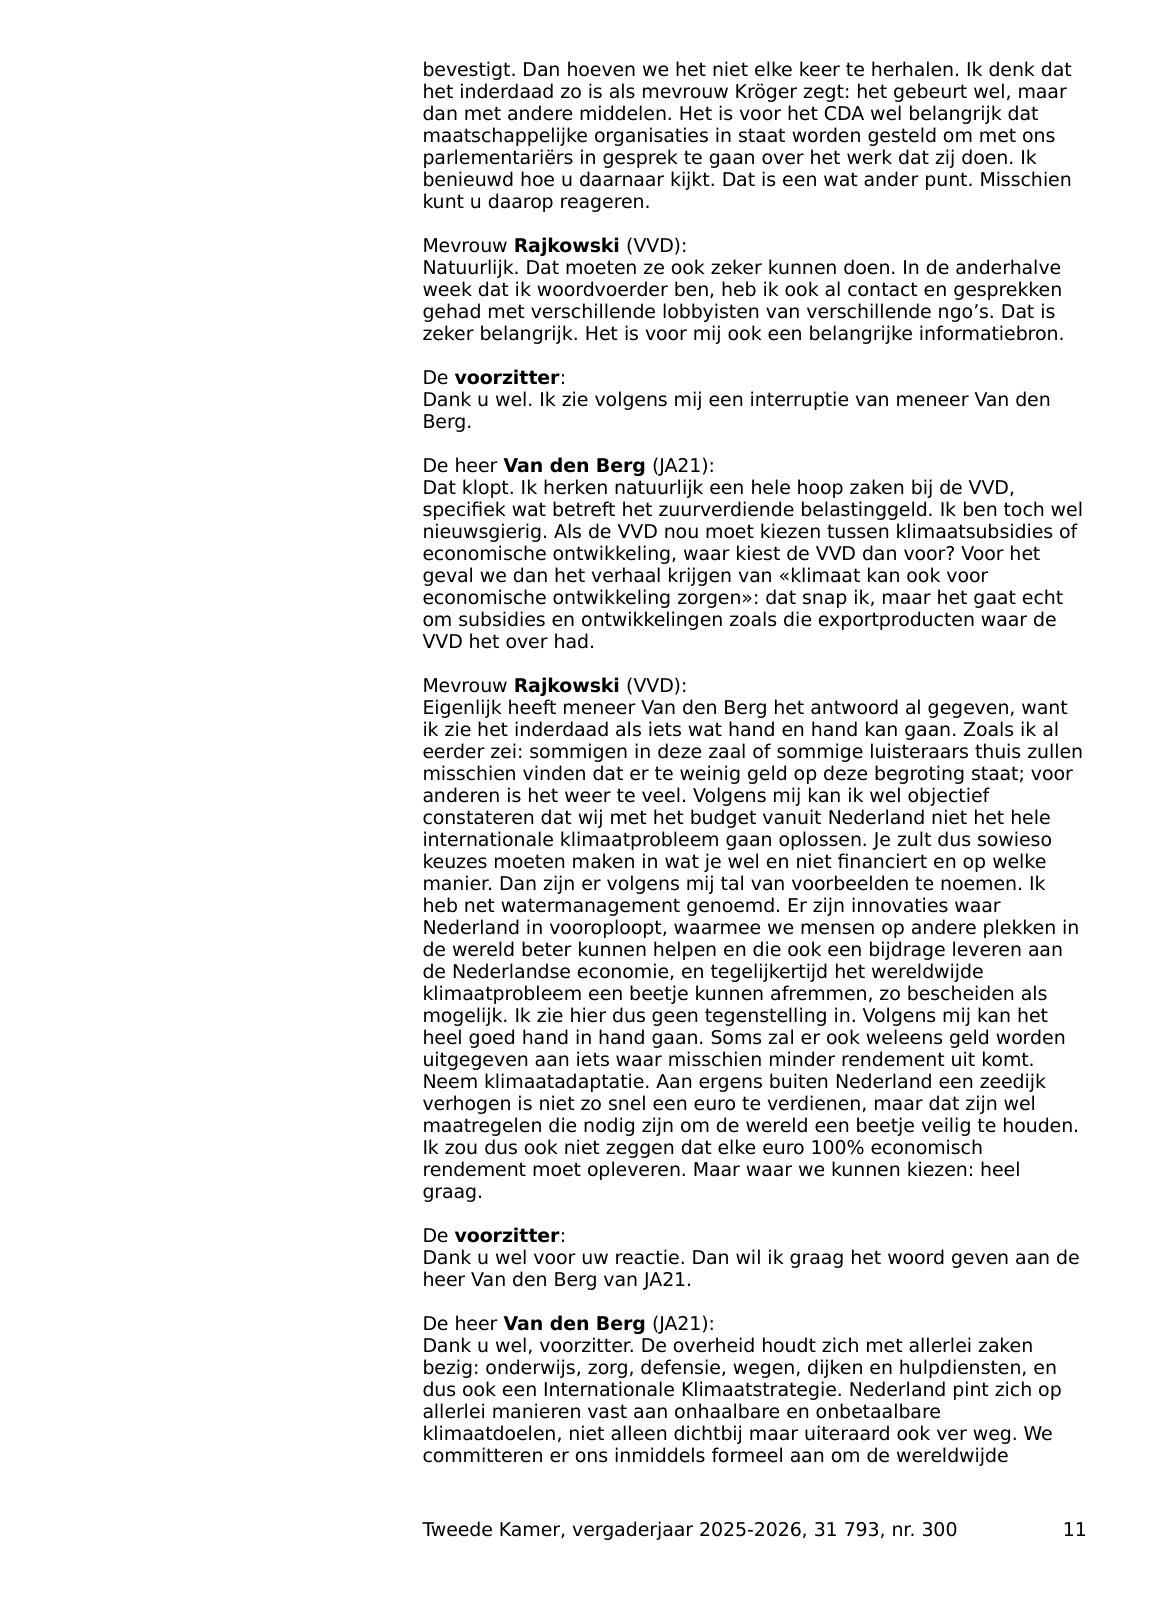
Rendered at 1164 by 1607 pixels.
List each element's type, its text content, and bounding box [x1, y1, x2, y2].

text Natuurlijk. Dat moeten ze ook zeker kunnen doen. In de anderhalve week dat ik woordvoerder ben, heb ik ook al contact en gesprekken gehad met verschillende lobbyisten van verschillende ngo’s. Dat is zeker belangrijk. Het is voor mij ook een belangrijke informatiebron. [422, 257, 1087, 345]
text De voorzitter: [422, 1225, 1087, 1247]
text bevestigt. Dan hoeven we het niet elke keer te herhalen. Ik denk dat het inderdaad zo is als mevrouw Kröger zegt: het gebeurt wel, maar dan met andere middelen. Het is voor het CDA wel belangrijk dat maatschappelijke organisaties in staat worden gesteld om met ons parlementariërs in gesprek te gaan over het werk dat zij doen. Ik benieuwd hoe u daarnaar kijkt. Dat is een wat ander punt. Misschien kunt u daarop reageren. [422, 59, 1087, 213]
text Dat klopt. Ik herken natuurlijk een hele hoop zaken bij de VVD, specifiek wat betreft het zuurverdiende belastinggeld. Ik ben toch wel nieuwsgierig. Als de VVD nou moet kiezen tussen klimaatsubsidies of economische ontwikkeling, waar kiest de VVD dan voor? Voor het geval we dan het verhaal krijgen van «klimaat kan ook voor economische ontwikkeling zorgen»: dat snap ik, maar het gaat echt om subsidies en ontwikkelingen zoals die exportproducten waar de VVD het over had. [422, 477, 1087, 653]
text De heer Van den Berg (JA21): [422, 455, 1087, 477]
text Dank u wel, voorzitter. De overheid houdt zich met allerlei zaken bezig: onderwijs, zorg, defensie, wegen, dijken en hulpdiensten, en dus ook een Internationale Klimaatstrategie. Nederland pint zich op allerlei manieren vast aan onhaalbare en onbetaalbare klimaatdoelen, niet alleen dichtbij maar uiteraard ook ver weg. We committeren er ons inmiddels formeel aan om de wereldwijde [422, 1335, 1087, 1467]
text De voorzitter: [422, 367, 1087, 389]
text Mevrouw Rajkowski (VVD): [422, 235, 1087, 257]
text Dank u wel. Ik zie volgens mij een interruptie van meneer Van den Berg. [422, 389, 1087, 433]
text De heer Van den Berg (JA21): [422, 1313, 1087, 1335]
text Eigenlijk heeft meneer Van den Berg het antwoord al gegeven, want ik zie het inderdaad als iets wat hand en hand kan gaan. Zoals ik al eerder zei: sommigen in deze zaal of sommige luisteraars thuis zullen misschien vinden dat er te weinig geld op deze begroting staat; voor anderen is het weer te veel. Volgens mij kan ik wel objectief constateren dat wij met het budget vanuit Nederland niet het hele internationale klimaatprobleem gaan oplossen. Je zult dus sowieso keuzes moeten maken in wat je wel en niet financiert en op welke manier. Dan zijn er volgens mij tal van voorbeelden te noemen. Ik heb net watermanagement genoemd. Er zijn innovaties waar Nederland in vooroploopt, waarmee we mensen op andere plekken in de wereld beter kunnen helpen en die ook een bijdrage leveren aan de Nederlandse economie, en tegelijkertijd het wereldwijde klimaatprobleem een beetje kunnen afremmen, zo bescheiden als mogelijk. Ik zie hier dus geen tegenstelling in. Volgens mij kan het heel goed hand in hand gaan. Soms zal er ook weleens geld worden uitgegeven aan iets waar misschien minder rendement uit komt. Neem klimaatadaptatie. Aan ergens buiten Nederland een zeedijk verhogen is niet zo snel een euro te verdienen, maar dat zijn wel maatregelen die nodig zijn om de wereld een beetje veilig te houden. Ik zou dus ook niet zeggen dat elke euro 100% economisch rendement moet opleveren. Maar waar we kunnen kiezen: heel graag. [422, 697, 1087, 1203]
text Mevrouw Rajkowski (VVD): [422, 675, 1087, 697]
text Dank u wel voor uw reactie. Dan wil ik graag het woord geven aan de heer Van den Berg van JA21. [422, 1247, 1087, 1291]
